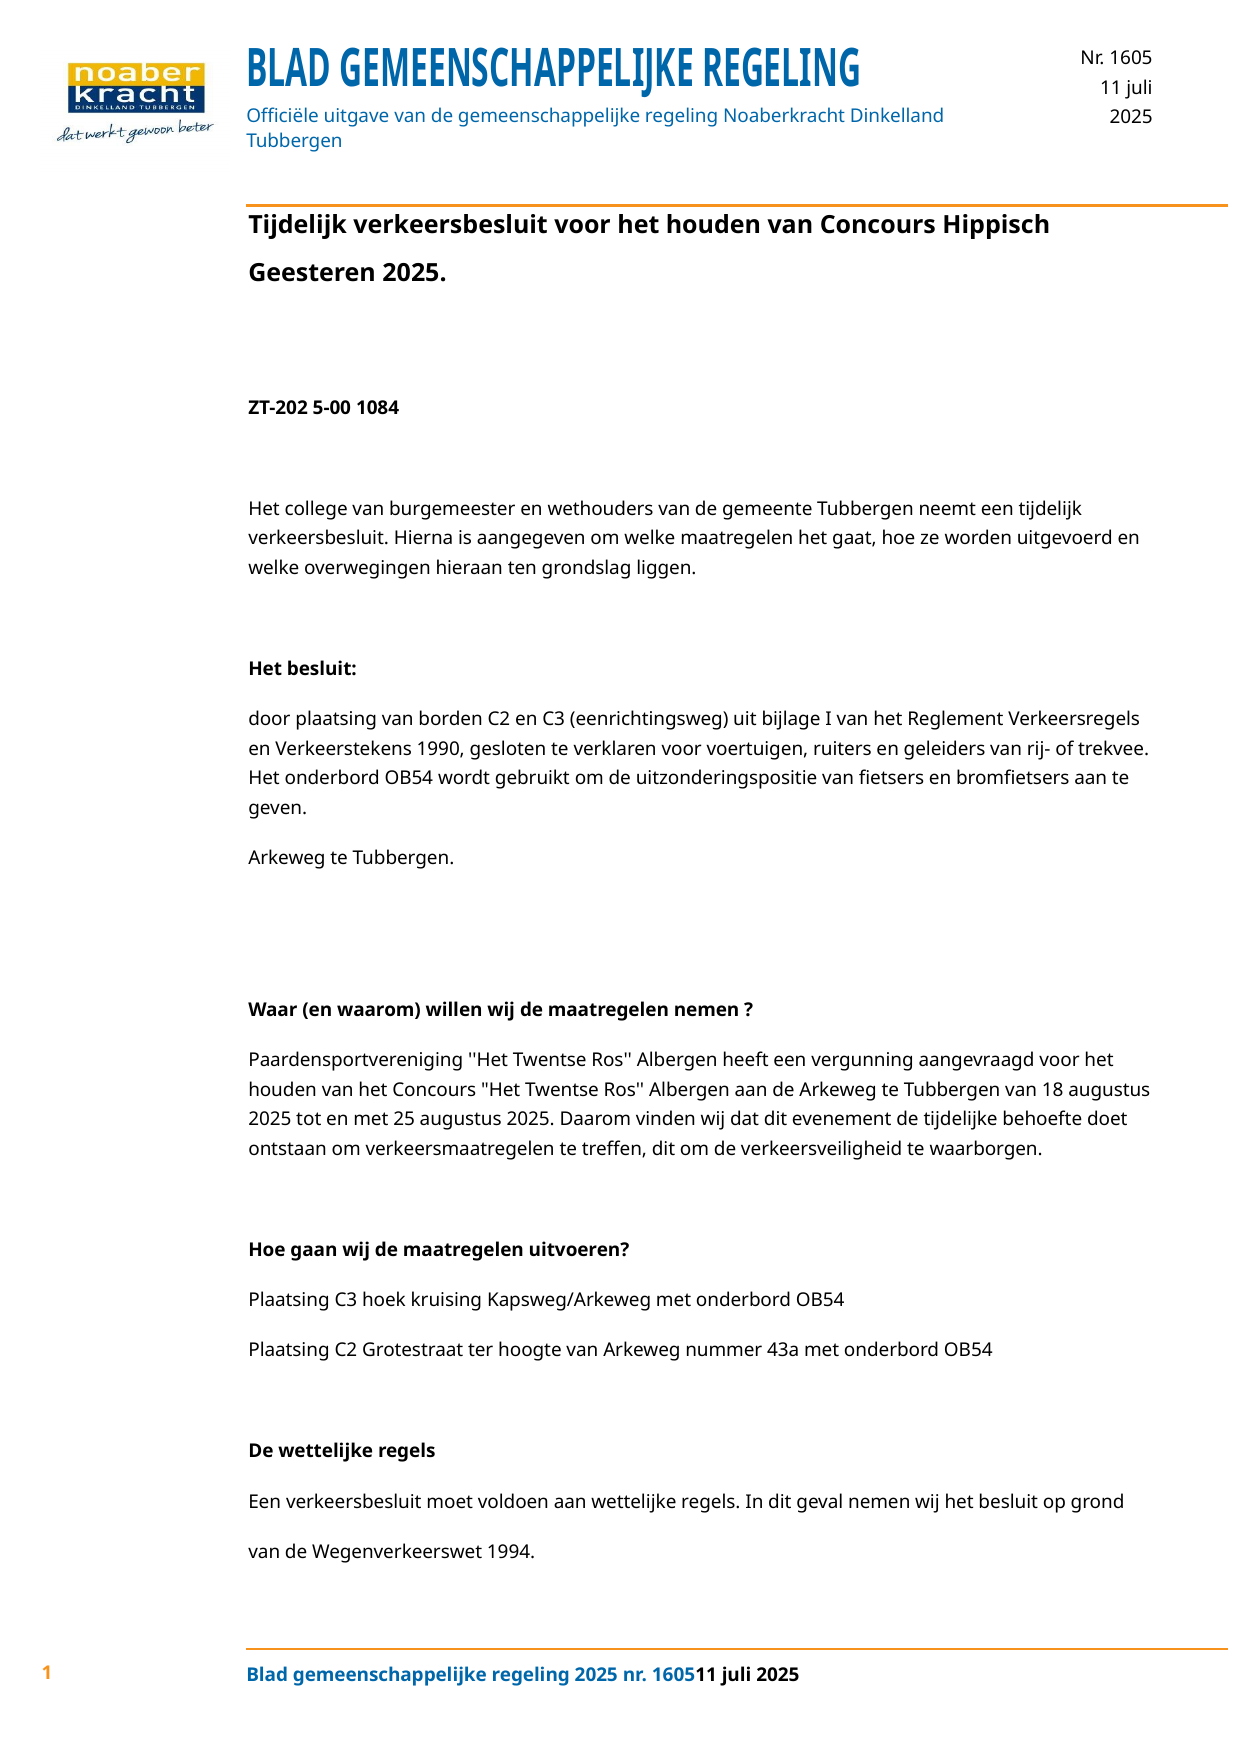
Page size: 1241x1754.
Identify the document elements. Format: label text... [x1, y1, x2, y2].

text Arkeweg te Tubbergen. [248, 844, 1152, 870]
text Waar (en waarom) willen wij de maatregelen nemen ? [248, 996, 1152, 1021]
text Plaatsing C2 Grotestraat ter hoogte van Arkeweg nummer 43a met onderbord OB54 [248, 1337, 1152, 1362]
text Tijdelijk verkeersbesluit voor het houden van Concours Hippisch Geesteren 2025. [248, 207, 1152, 288]
text Het besluit: [248, 655, 1152, 681]
text Een verkeersbesluit moet voldoen aan wettelijke regels. In dit geval nemen wij het besluit op grond [248, 1488, 1152, 1513]
text Plaatsing C3 hoek kruising Kapsweg/Arkeweg met onderbord OB54 [248, 1286, 1152, 1312]
text door plaatsing van borden C2 en C3 (eenrichtingsweg) uit bijlage I van het Reglement Verkeersregels en Verkeerstekens 1990, gesloten te verklaren voor voertuigen, ruiters en geleiders van rij- of trekvee. Het onderbord OB54 wordt gebruikt om de uitzonderingspositie van fietsers en bromfietsers aan te geven. [248, 705, 1152, 820]
text De wettelijke regels [248, 1437, 1152, 1463]
text Paardensportvereniging ''Het Twentse Ros'' Albergen heeft een vergunning aangevraagd voor het houden van het Concours "Het Twentse Ros'' Albergen aan de Arkeweg te Tubbergen van 18 augustus 2025 tot en met 25 augustus 2025. Daarom vinden wij dat dit evenement de tijdelijke behoefte doet ontstaan om verkeersmaatregelen te treffen, dit om de verkeersveiligheid te waarborgen. [248, 1046, 1152, 1161]
text Hoe gaan wij de maatregelen uitvoeren? [248, 1236, 1152, 1261]
text van de Wegenverkeerswet 1994. [248, 1538, 1152, 1564]
text Het college van burgemeester en wethouders van de gemeente Tubbergen neemt een tijdelijk verkeersbesluit. Hierna is aangegeven om welke maatregelen het gaat, hoe ze worden uitgevoerd en welke overwegingen hieraan ten grondslag liggen. [248, 495, 1152, 580]
picture [41, 47, 231, 172]
text ZT-202 5-00 1084 [248, 394, 1152, 420]
